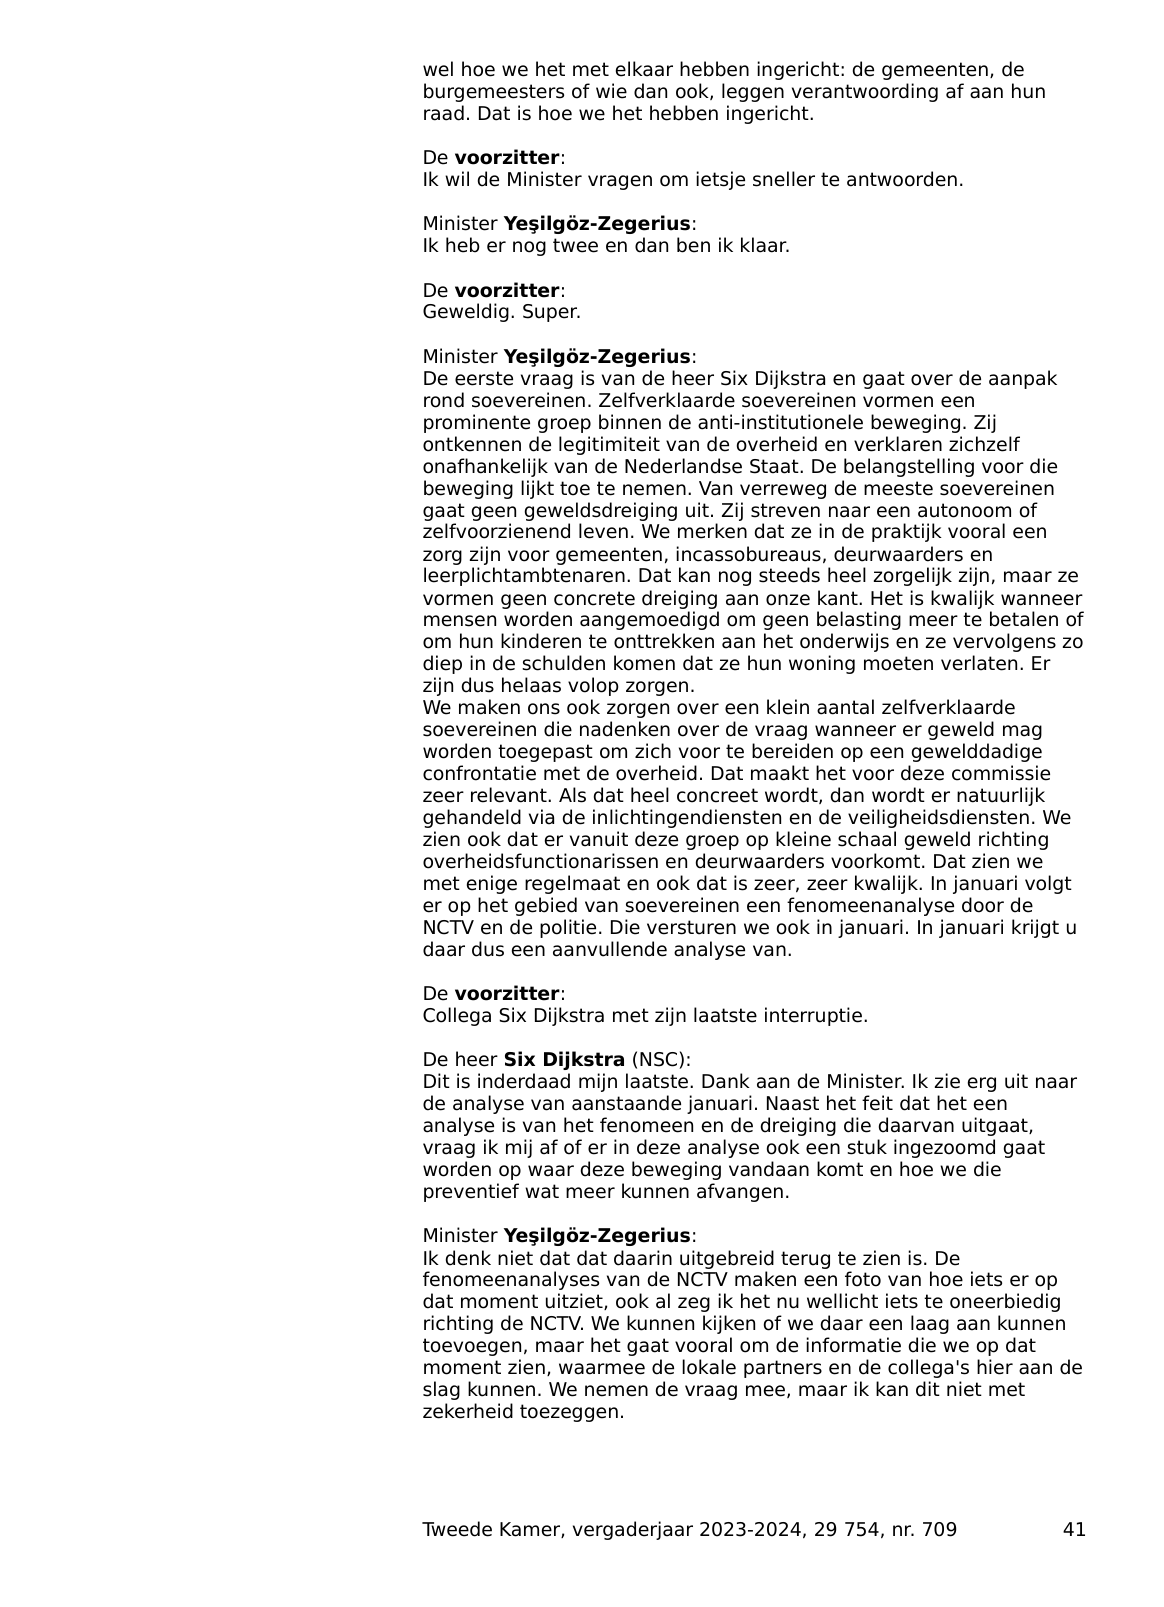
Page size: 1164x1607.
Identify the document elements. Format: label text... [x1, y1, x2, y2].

text Minister Yeşilgöz-Zegerius: [422, 1225, 1087, 1247]
text Minister Yeşilgöz-Zegerius: [422, 346, 1087, 368]
text De voorzitter: [422, 147, 1087, 169]
text Ik wil de Minister vragen om ietsje sneller te antwoorden. [422, 169, 1087, 191]
text De eerste vraag is van de heer Six Dijkstra en gaat over de aanpak rond soevereinen. Zelfverklaarde soevereinen vormen een prominente groep binnen de anti-institutionele beweging. Zij ontkennen de legitimiteit van de overheid en verklaren zichzelf onafhankelijk van de Nederlandse Staat. De belangstelling voor die beweging lijkt toe te nemen. Van verreweg de meeste soevereinen gaat geen geweldsdreiging uit. Zij streven naar een autonoom of zelfvoorzienend leven. We merken dat ze in de praktijk vooral een zorg zijn voor gemeenten, incassobureaus, deurwaarders en leerplichtambtenaren. Dat kan nog steeds heel zorgelijk zijn, maar ze vormen geen concrete dreiging aan onze kant. Het is kwalijk wanneer mensen worden aangemoedigd om geen belasting meer te betalen of om hun kinderen te onttrekken aan het onderwijs en ze vervolgens zo diep in de schulden komen dat ze hun woning moeten verlaten. Er zijn dus helaas volop zorgen. [422, 368, 1087, 697]
text De voorzitter: [422, 279, 1087, 301]
text De heer Six Dijkstra (NSC): [422, 1049, 1087, 1071]
text We maken ons ook zorgen over een klein aantal zelfverklaarde soevereinen die nadenken over de vraag wanneer er geweld mag worden toegepast om zich voor te bereiden op een gewelddadige confrontatie met de overheid. Dat maakt het voor deze commissie zeer relevant. Als dat heel concreet wordt, dan wordt er natuurlijk gehandeld via de inlichtingendiensten en de veiligheidsdiensten. We zien ook dat er vanuit deze groep op kleine schaal geweld richting overheidsfunctionarissen en deurwaarders voorkomt. Dat zien we met enige regelmaat en ook dat is zeer, zeer kwalijk. In januari volgt er op het gebied van soevereinen een fenomeenanalyse door de NCTV en de politie. Die versturen we ook in januari. In januari krijgt u daar dus een aanvullende analyse van. [422, 697, 1087, 961]
text De voorzitter: [422, 983, 1087, 1005]
text Dit is inderdaad mijn laatste. Dank aan de Minister. Ik zie erg uit naar de analyse van aanstaande januari. Naast het feit dat het een analyse is van het fenomeen en de dreiging die daarvan uitgaat, vraag ik mij af of er in deze analyse ook een stuk ingezoomd gaat worden op waar deze beweging vandaan komt en hoe we die preventief wat meer kunnen afvangen. [422, 1071, 1087, 1203]
text Ik heb er nog twee en dan ben ik klaar. [422, 235, 1087, 257]
text Geweldig. Super. [422, 301, 1087, 323]
text Collega Six Dijkstra met zijn laatste interruptie. [422, 1005, 1087, 1027]
text Minister Yeşilgöz-Zegerius: [422, 213, 1087, 235]
text wel hoe we het met elkaar hebben ingericht: de gemeenten, de burgemeesters of wie dan ook, leggen verantwoording af aan hun raad. Dat is hoe we het hebben ingericht. [422, 59, 1087, 125]
text Ik denk niet dat dat daarin uitgebreid terug te zien is. De fenomeenanalyses van de NCTV maken een foto van hoe iets er op dat moment uitziet, ook al zeg ik het nu wellicht iets te oneerbiedig richting de NCTV. We kunnen kijken of we daar een laag aan kunnen toevoegen, maar het gaat vooral om de informatie die we op dat moment zien, waarmee de lokale partners en de collega's hier aan de slag kunnen. We nemen de vraag mee, maar ik kan dit niet met zekerheid toezeggen. [422, 1247, 1087, 1423]
